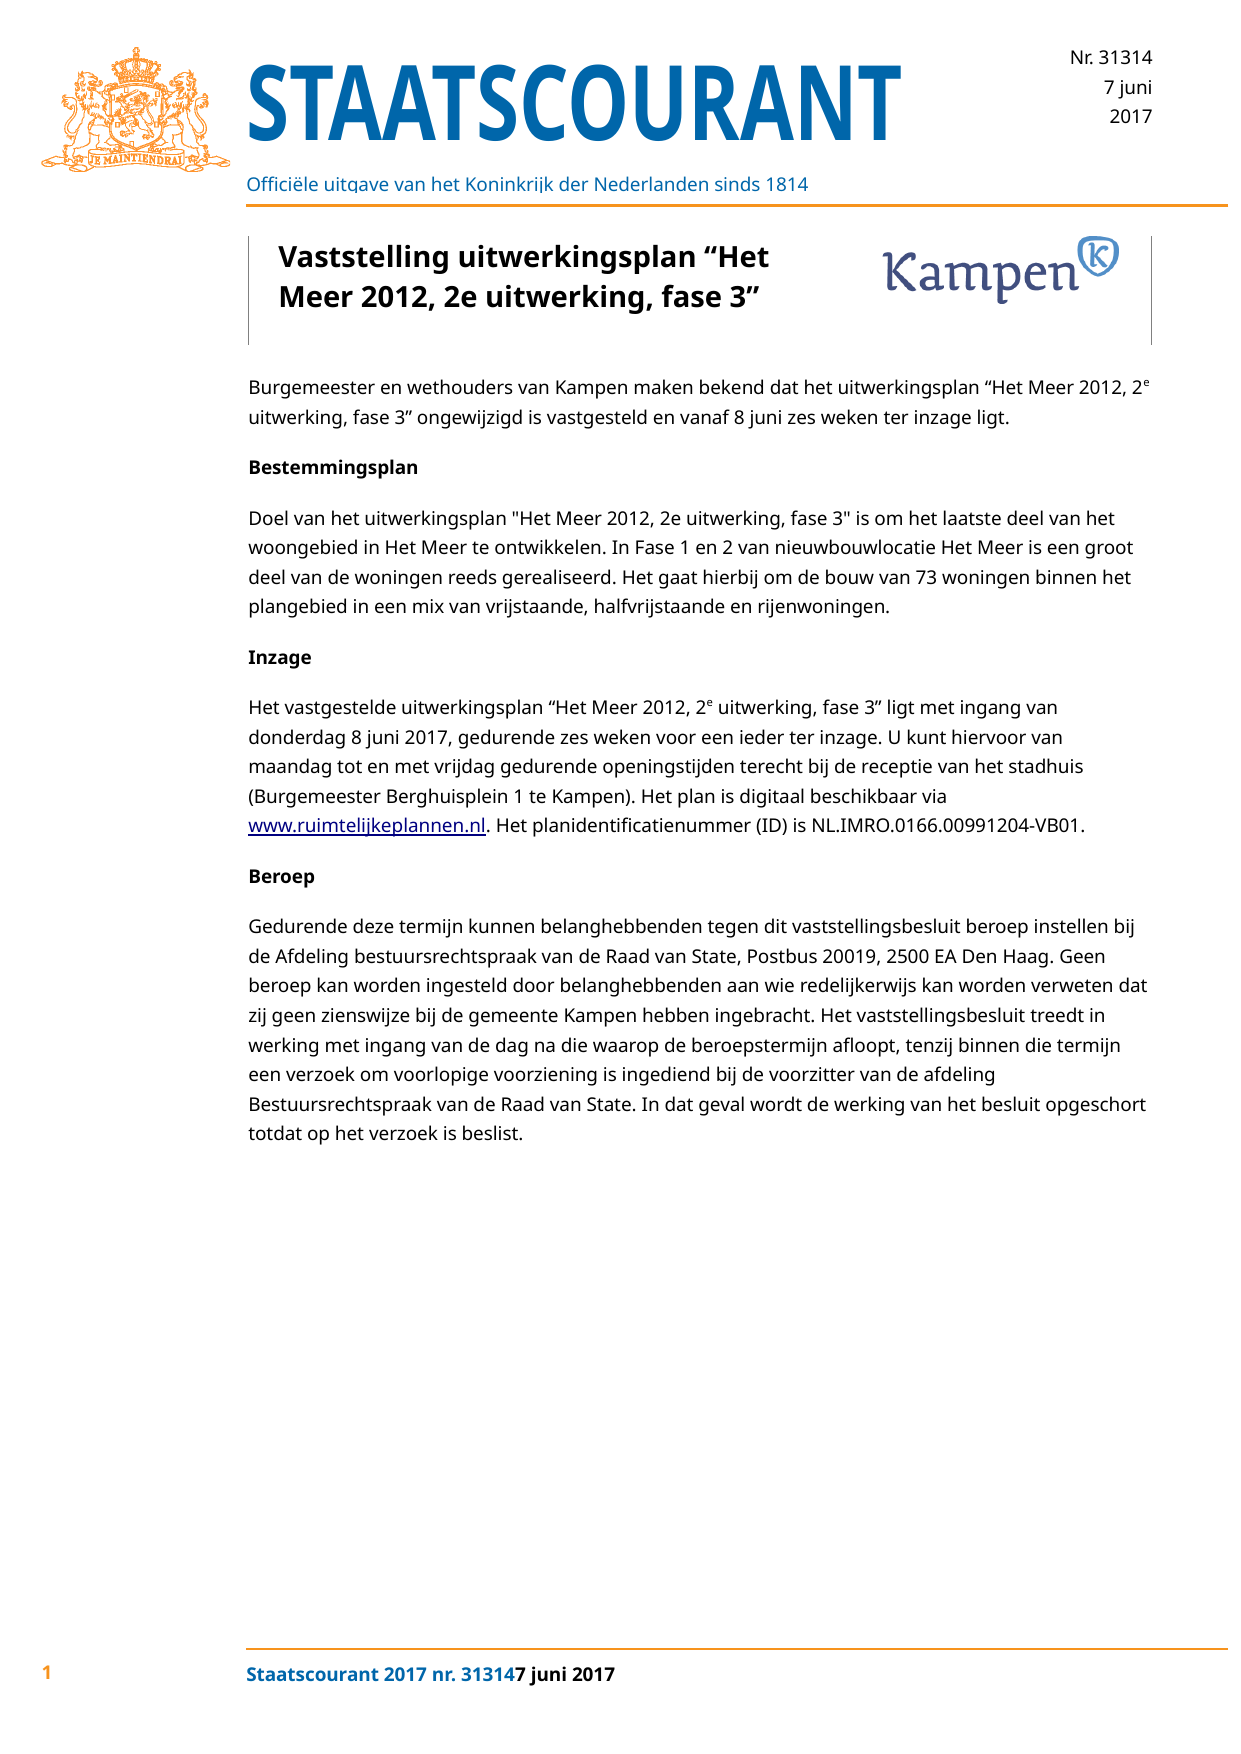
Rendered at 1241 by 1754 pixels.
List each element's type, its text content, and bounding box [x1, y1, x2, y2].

text Doel van het uitwerkingsplan "Het Meer 2012, 2e uitwerking, fase 3" is om het laatste deel van het woongebied in Het Meer te ontwikkelen. In Fase 1 en 2 van nieuwbouwlocatie Het Meer is een groot deel van de woningen reeds gerealiseerd. Het gaat hierbij om de bouw van 73 woningen binnen het plangebied in een mix van vrijstaande, halfvrijstaande en rijenwoningen. [248, 505, 1152, 619]
table_header Vaststelling uitwerkingsplan “Het Meer 2012, 2e uitwerking, fase 3” [249, 236, 850, 345]
table_header [850, 304, 1151, 345]
text Inzage [248, 644, 1152, 669]
picture [41, 47, 231, 172]
text Gedurende deze termijn kunnen belanghebbenden tegen dit vaststellingsbesluit beroep instellen bij de Afdeling bestuursrechtspraak van de Raad van State, Postbus 20019, 2500 EA Den Haag. Geen beroep kan worden ingesteld door belanghebbenden aan wie redelijkerwijs kan worden verweten dat zij geen zienswijze bij de gemeente Kampen hebben ingebracht. Het vaststellingsbesluit treedt in werking met ingang van de dag na die waarop de beroepstermijn afloopt, tenzij binnen die termijn een verzoek om voorlopige voorziening is ingediend bij de voorzitter van de afdeling Bestuursrechtspraak van de Raad van State. In dat geval wordt de werking van het besluit opgeschort totdat op het verzoek is beslist. [248, 913, 1152, 1146]
text Beroep [248, 863, 1152, 889]
text Burgemeester en wethouders van Kampen maken bekend dat het uitwerkingsplan “Het Meer 2012, 2e uitwerking, fase 3” ongewijzigd is vastgesteld en vanaf 8 juni zes weken ter inzage ligt. [248, 374, 1152, 429]
table_header [850, 236, 882, 303]
text Bestemmingsplan [248, 454, 1152, 480]
picture [882, 236, 1119, 304]
text Het vastgestelde uitwerkingsplan “Het Meer 2012, 2e uitwerking, fase 3” ligt met ingang van donderdag 8 juni 2017, gedurende zes weken voor een ieder ter inzage. U kunt hiervoor van maandag tot en met vrijdag gedurende openingstijden terecht bij de receptie van het stadhuis (Burgemeester Berghuisplein 1 te Kampen). Het plan is digitaal beschikbaar via www.ruimtelijkeplannen.nl. Het planidentificatienummer (ID) is NL.IMRO.0166.00991204-VB01. [248, 694, 1152, 838]
table_header [1119, 236, 1151, 303]
